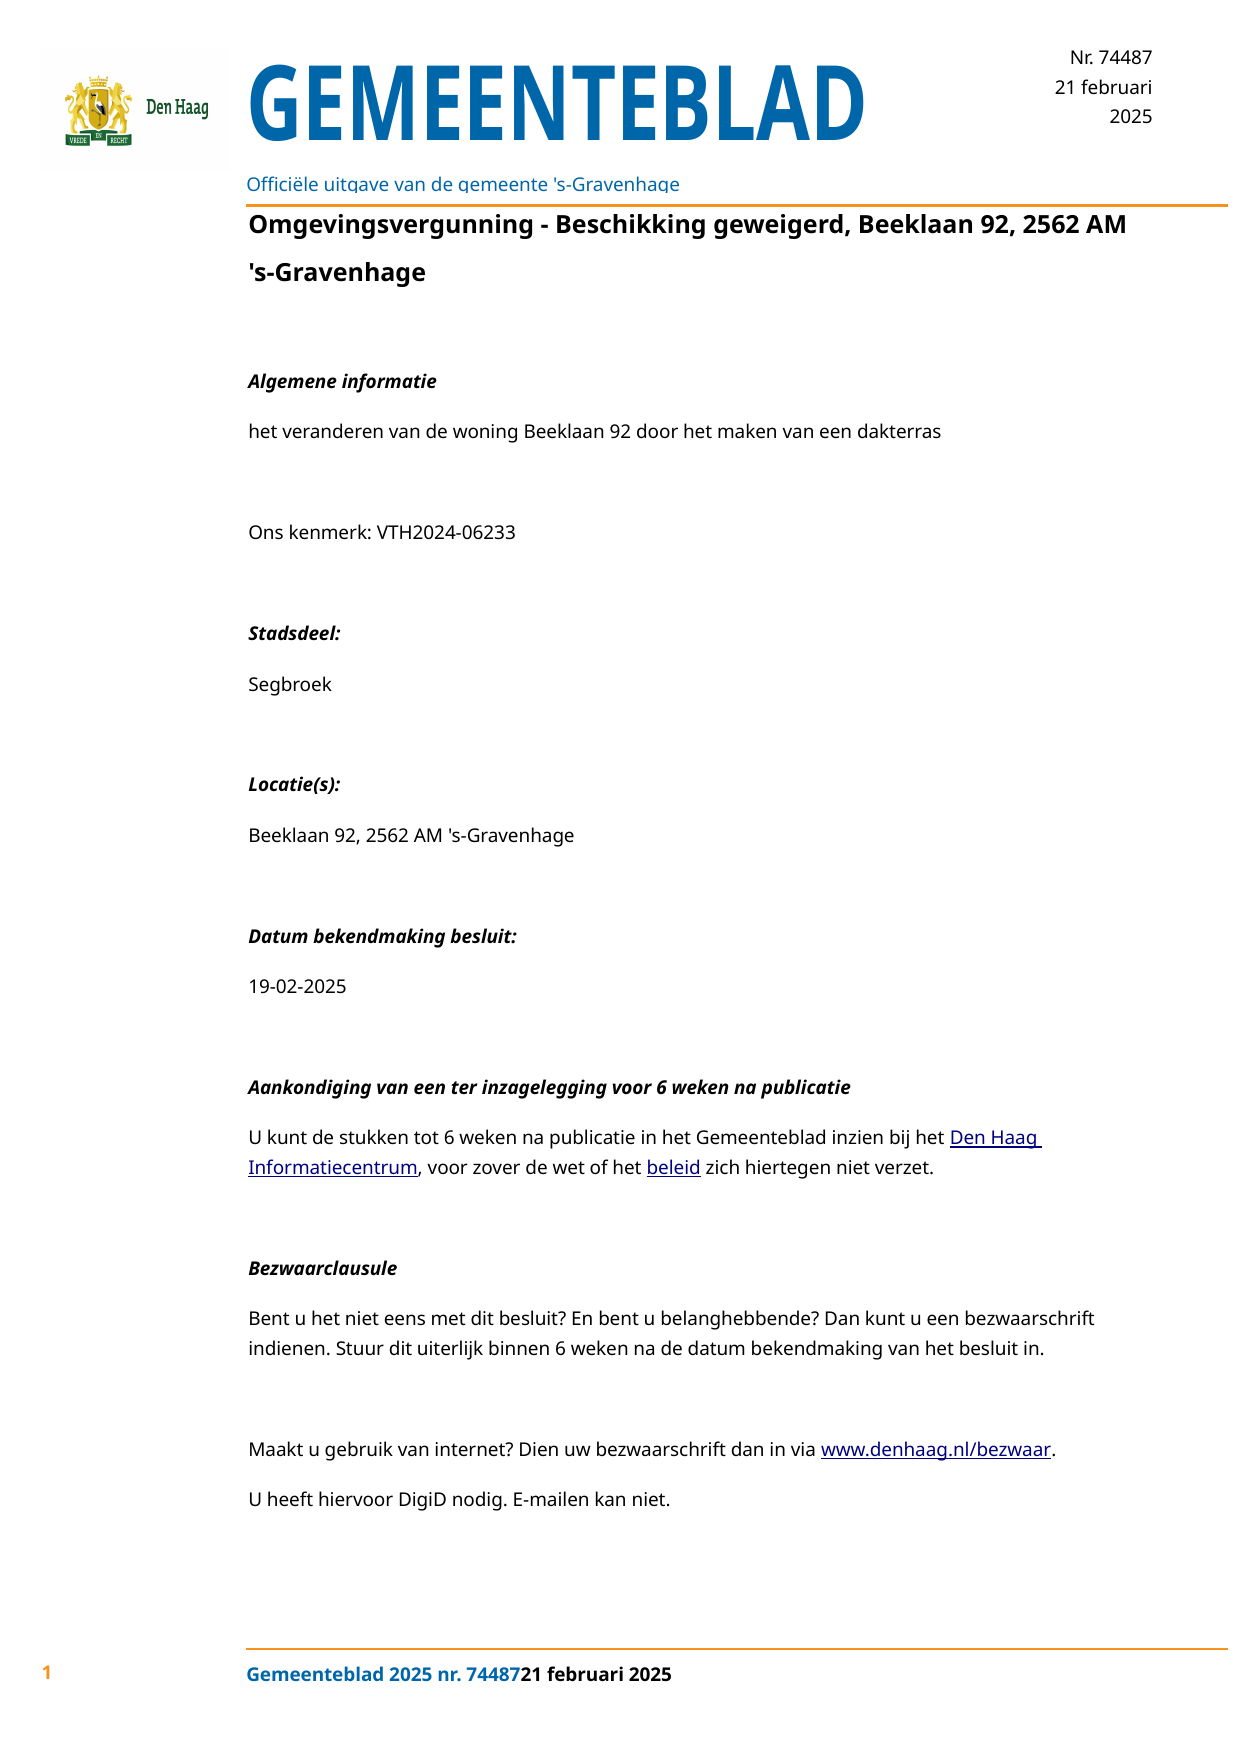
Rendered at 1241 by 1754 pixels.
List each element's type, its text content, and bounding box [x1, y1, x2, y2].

text Ons kenmerk: VTH2024-06233 [248, 519, 1152, 545]
text U kunt de stukken tot 6 weken na publicatie in het Gemeenteblad inzien bij het Den Haag Informatiecentrum, voor zover de wet of het beleid zich hiertegen niet verzet. [248, 1124, 1152, 1180]
text Locatie(s): [248, 772, 1152, 797]
text Segbroek [248, 671, 1152, 697]
text Beeklaan 92, 2562 AM 's-Gravenhage [248, 822, 1152, 848]
text Algemene informatie [248, 368, 1152, 394]
picture [41, 47, 231, 172]
text Aankondiging van een ter inzagelegging voor 6 weken na publicatie [248, 1074, 1152, 1100]
text Datum bekendmaking besluit: [248, 923, 1152, 949]
text U heeft hiervoor DigiD nodig. E-mailen kan niet. [248, 1486, 1152, 1512]
text Bent u het niet eens met dit besluit? En bent u belanghebbende? Dan kunt u een bezwaarschrift indienen. Stuur dit uiterlijk binnen 6 weken na de datum bekendmaking van het besluit in. [248, 1305, 1152, 1361]
text Bezwaarclausule [248, 1255, 1152, 1281]
text Maakt u gebruik van internet? Dien uw bezwaarschrift dan in via www.denhaag.nl/bezwaar. [248, 1436, 1152, 1462]
text het veranderen van de woning Beeklaan 92 door het maken van een dakterras [248, 419, 1152, 444]
text Stadsdeel: [248, 620, 1152, 646]
text 19-02-2025 [248, 973, 1152, 999]
text Omgevingsvergunning - Beschikking geweigerd, Beeklaan 92, 2562 AM 's-Gravenhage [248, 207, 1152, 288]
